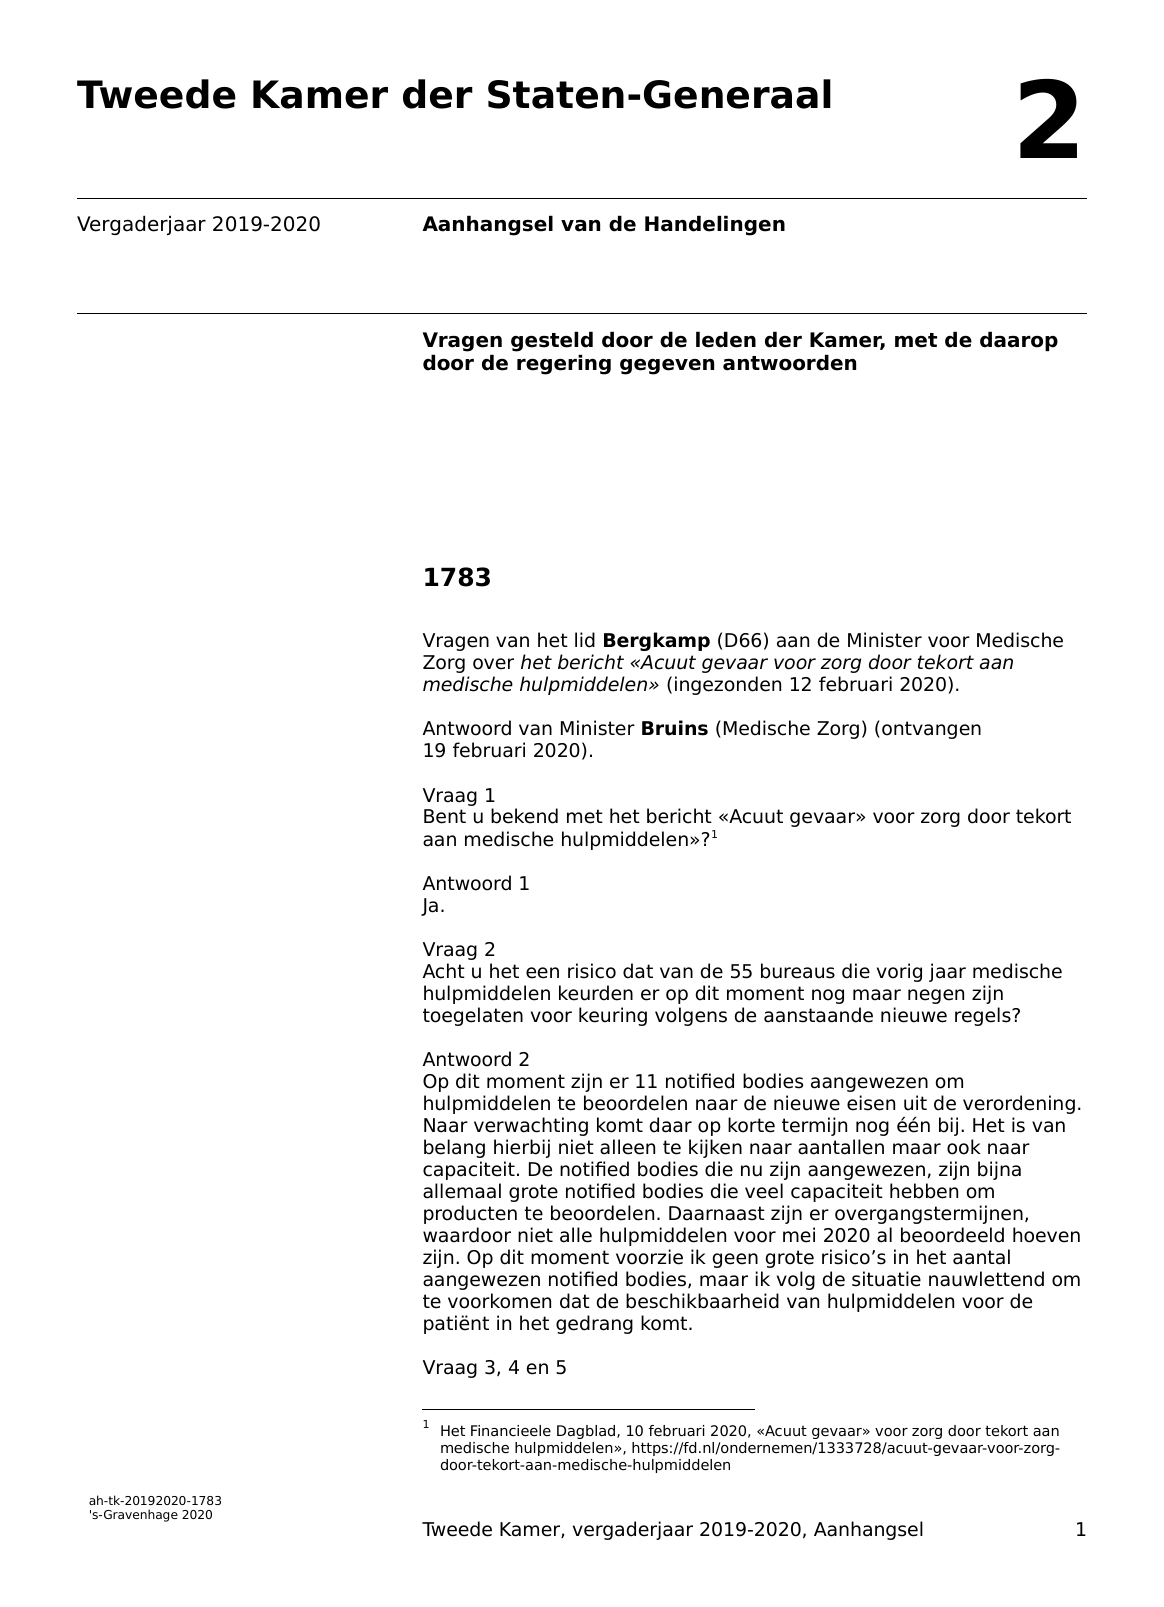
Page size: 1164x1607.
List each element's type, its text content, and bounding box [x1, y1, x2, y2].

table_cell [77, 314, 422, 375]
text Vraag 1 [422, 784, 1087, 806]
text Antwoord 2 [422, 1049, 1087, 1071]
table_cell Vragen gesteld door de leden der Kamer, met de daarop door de regering gegeven antwoorden [422, 314, 1087, 375]
text Vragen van het lid Bergkamp (D66) aan de Minister voor Medische Zorg over het bericht «Acuut gevaar voor zorg door tekort aan medische hulpmiddelen» (ingezonden 12 februari 2020). [422, 630, 1087, 696]
text Vraag 2 [422, 939, 1087, 961]
table_cell Vergaderjaar 2019-2020 [77, 199, 422, 313]
table_header 2 [886, 59, 1087, 198]
text 1783 [422, 563, 1087, 592]
text Antwoord van Minister Bruins (Medische Zorg) (ontvangen 19 februari 2020). [422, 718, 1087, 762]
text ah-tk-20192020-1783 [88, 1494, 323, 1508]
text Acht u het een risico dat van de 55 bureaus die vorig jaar medische hulpmiddelen keurden er op dit moment nog maar negen zijn toegelaten voor keuring volgens de aanstaande nieuwe regels? [422, 961, 1087, 1027]
text 's-Gravenhage 2020 [88, 1508, 323, 1522]
text Op dit moment zijn er 11 notified bodies aangewezen om hulpmiddelen te beoordelen naar de nieuwe eisen uit de verordening. Naar verwachting komt daar op korte termijn nog één bij. Het is van belang hierbij niet alleen te kijken naar aantallen maar ook naar capaciteit. De notified bodies die nu zijn aangewezen, zijn bijna allemaal grote notified bodies die veel capaciteit hebben om producten te beoordelen. Daarnaast zijn er overgangstermijnen, waardoor niet alle hulpmiddelen voor mei 2020 al beoordeeld hoeven zijn. Op dit moment voorzie ik geen grote risico’s in het aantal aangewezen notified bodies, maar ik volg de situatie nauwlettend om te voorkomen dat de beschikbaarheid van hulpmiddelen voor de patiënt in het gedrang komt. [422, 1071, 1087, 1334]
table_header Tweede Kamer der Staten-Generaal [77, 59, 886, 198]
text Vraag 3, 4 en 5 [422, 1357, 1087, 1379]
text Ja. [422, 894, 1087, 917]
text Antwoord 1 [422, 873, 1087, 894]
text Bent u bekend met het bericht «Acuut gevaar» voor zorg door tekort aan medische hulpmiddelen»? [422, 806, 1087, 850]
table_cell Aanhangsel van de Handelingen [422, 199, 1087, 313]
text Het Financieele Dagblad, 10 februari 2020, «Acuut gevaar» voor zorg door tekort aan medische hulpmiddelen», https://fd.nl/ondernemen/1333728/acuut-gevaar-voor-zorg-door-tekort-aan-medische-hulpmiddelen [422, 1418, 1087, 1474]
